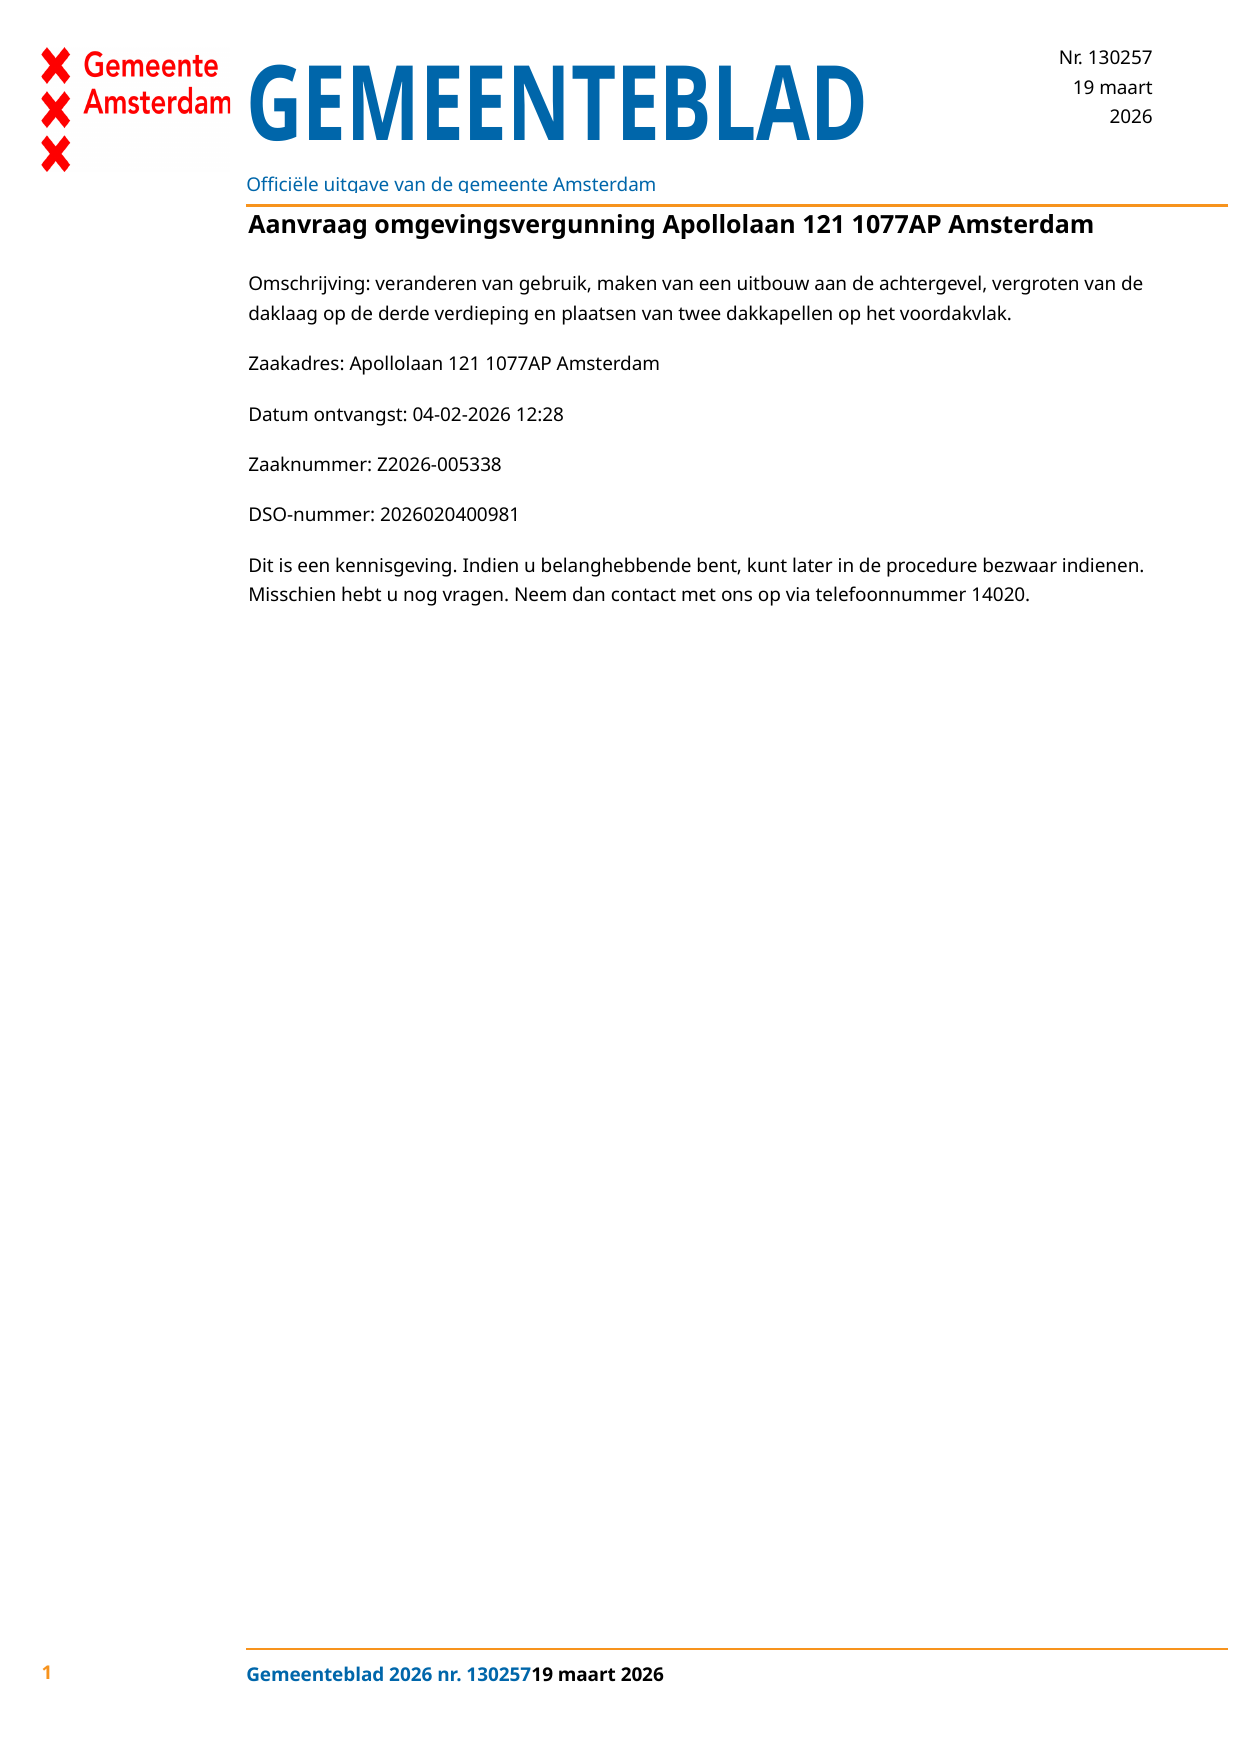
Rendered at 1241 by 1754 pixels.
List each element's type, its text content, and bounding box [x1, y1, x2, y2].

text Zaakadres: Apollolaan 121 1077AP Amsterdam [248, 350, 1152, 376]
picture [41, 47, 231, 172]
text Datum ontvangst: 04-02-2026 12:28 [248, 401, 1152, 426]
text DSO-nummer: 2026020400981 [248, 502, 1152, 527]
text Zaaknummer: Z2026-005338 [248, 451, 1152, 477]
text Omschrijving: veranderen van gebruik, maken van een uitbouw aan de achtergevel, vergroten van de daklaag op de derde verdieping en plaatsen van twee dakkapellen op het voordakvlak. [248, 270, 1152, 326]
text Aanvraag omgevingsvergunning Apollolaan 121 1077AP Amsterdam [248, 207, 1152, 241]
text Dit is een kennisgeving. Indien u belanghebbende bent, kunt later in de procedure bezwaar indienen. Misschien hebt u nog vragen. Neem dan contact met ons op via telefoonnummer 14020. [248, 552, 1152, 607]
